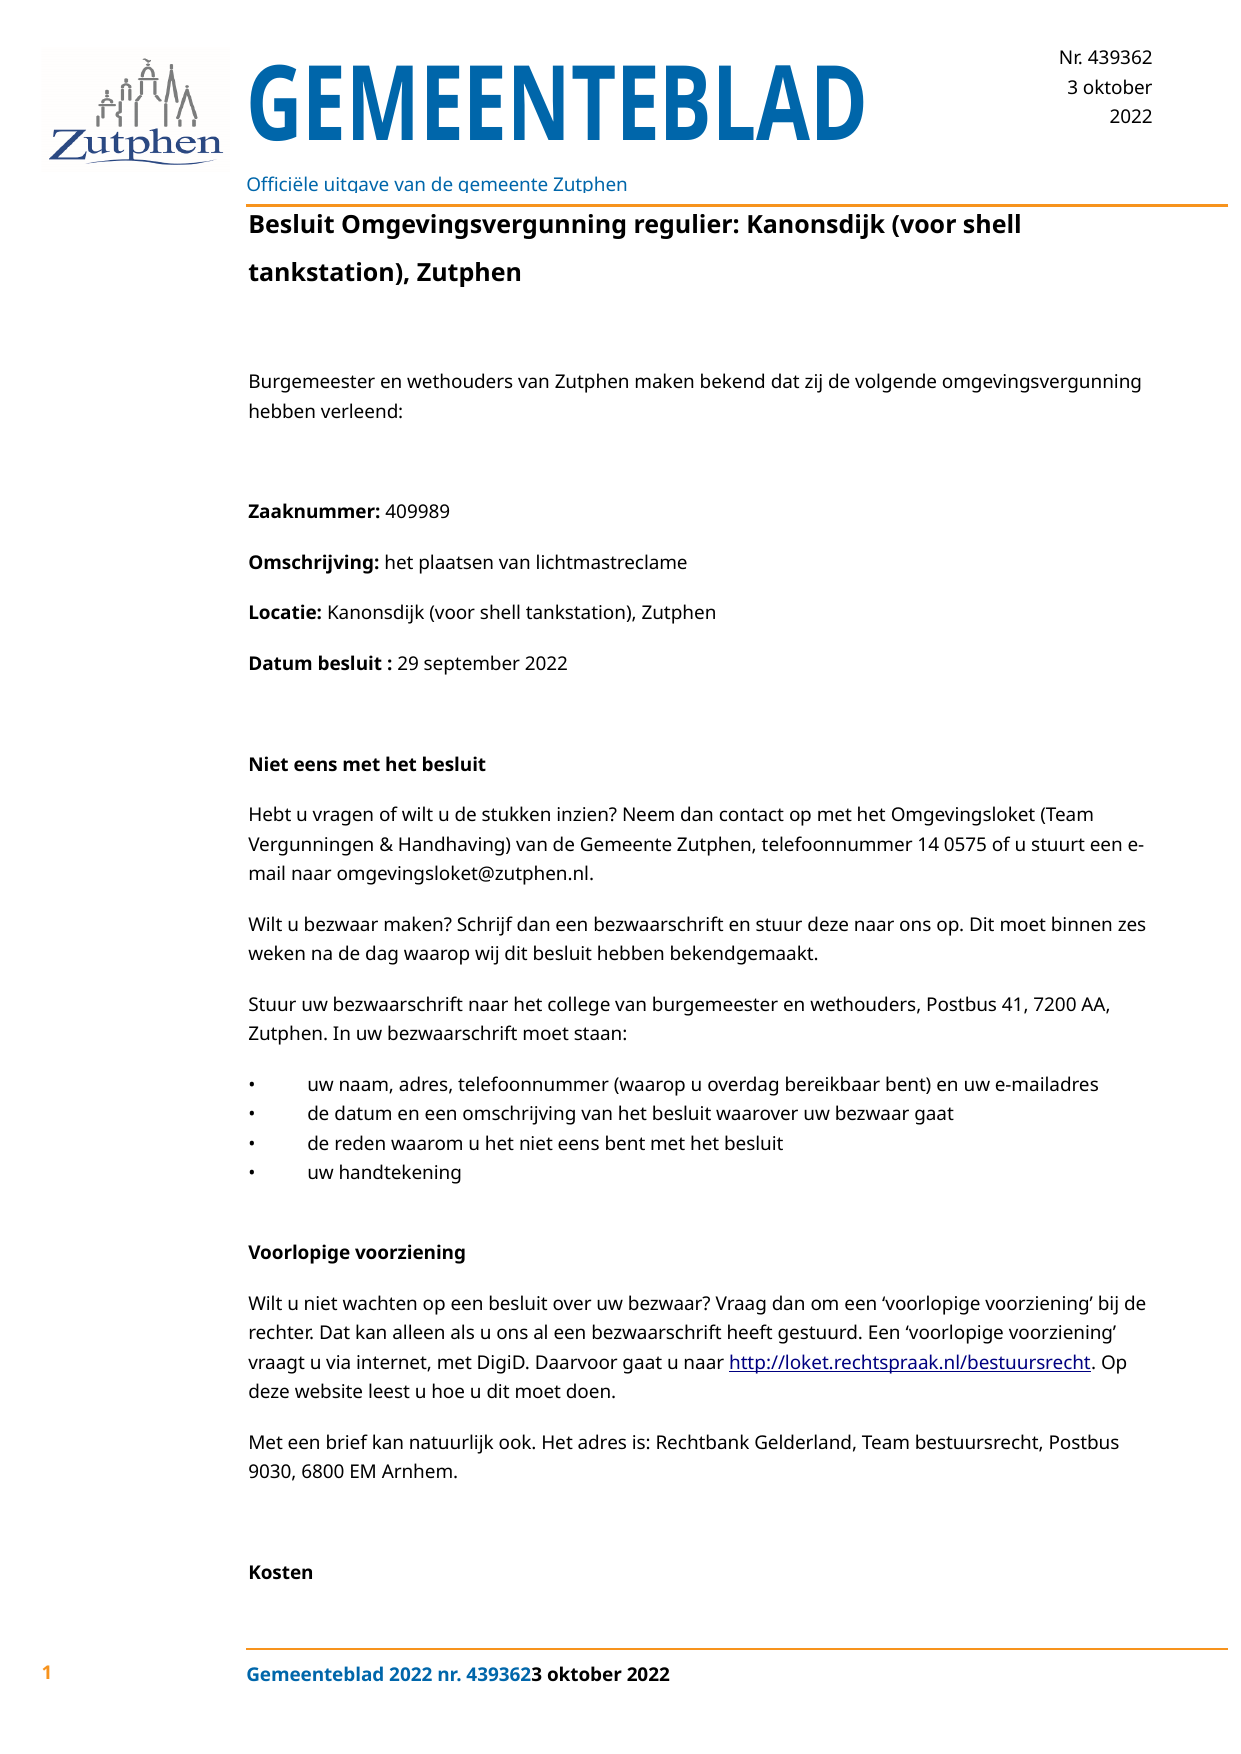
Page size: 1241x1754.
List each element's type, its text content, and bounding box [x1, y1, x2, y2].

text Stuur uw bezwaarschrift naar het college van burgemeester en wethouders, Postbus 41, 7200 AA, Zutphen. In uw bezwaarschrift moet staan: [248, 991, 1152, 1046]
text Kosten [248, 1559, 1152, 1585]
list de datum en een omschrijving van het besluit waarover uw bezwaar gaat [248, 1100, 1152, 1126]
text Burgemeester en wethouders van Zutphen maken bekend dat zij de volgende omgevingsvergunning hebben verleend: [248, 368, 1152, 424]
text Zaaknummer: 409989 [248, 499, 1152, 524]
text Datum besluit : 29 september 2022 [248, 650, 1152, 676]
list uw naam, adres, telefoonnummer (waarop u overdag bereikbaar bent) en uw e-mailadres [248, 1071, 1152, 1097]
list uw handtekening [248, 1159, 1152, 1185]
text Voorlopige voorziening [248, 1239, 1152, 1265]
text Locatie: Kanonsdijk (voor shell tankstation), Zutphen [248, 599, 1152, 625]
text Met een brief kan natuurlijk ook. Het adres is: Rechtbank Gelderland, Team bestuursrecht, Postbus 9030, 6800 EM Arnhem. [248, 1429, 1152, 1484]
text Omschrijving: het plaatsen van lichtmastreclame [248, 549, 1152, 575]
text Wilt u bezwaar maken? Schrijf dan een bezwaarschrift en stuur deze naar ons op. Dit moet binnen zes weken na de dag waarop wij dit besluit hebben bekendgemaakt. [248, 911, 1152, 966]
text Niet eens met het besluit [248, 751, 1152, 777]
text Hebt u vragen of wilt u de stukken inzien? Neem dan contact op met het Omgevingsloket (Team Vergunningen & Handhaving) van de Gemeente Zutphen, telefoonnummer 14 0575 of u stuurt een e-mail naar omgevingsloket@zutphen.nl. [248, 801, 1152, 886]
text Besluit Omgevingsvergunning regulier: Kanonsdijk (voor shell tankstation), Zutphen [248, 207, 1152, 288]
text Wilt u niet wachten op een besluit over uw bezwaar? Vraag dan om een ‘voorlopige voorziening’ bij de rechter. Dat kan alleen als u ons al een bezwaarschrift heeft gestuurd. Een ‘voorlopige voorziening’ vraagt u via internet, met DigiD. Daarvoor gaat u naar http://loket.rechtspraak.nl/bestuursrecht. Op deze website leest u hoe u dit moet doen. [248, 1290, 1152, 1404]
picture [41, 47, 231, 172]
list de reden waarom u het niet eens bent met het besluit [248, 1130, 1152, 1156]
